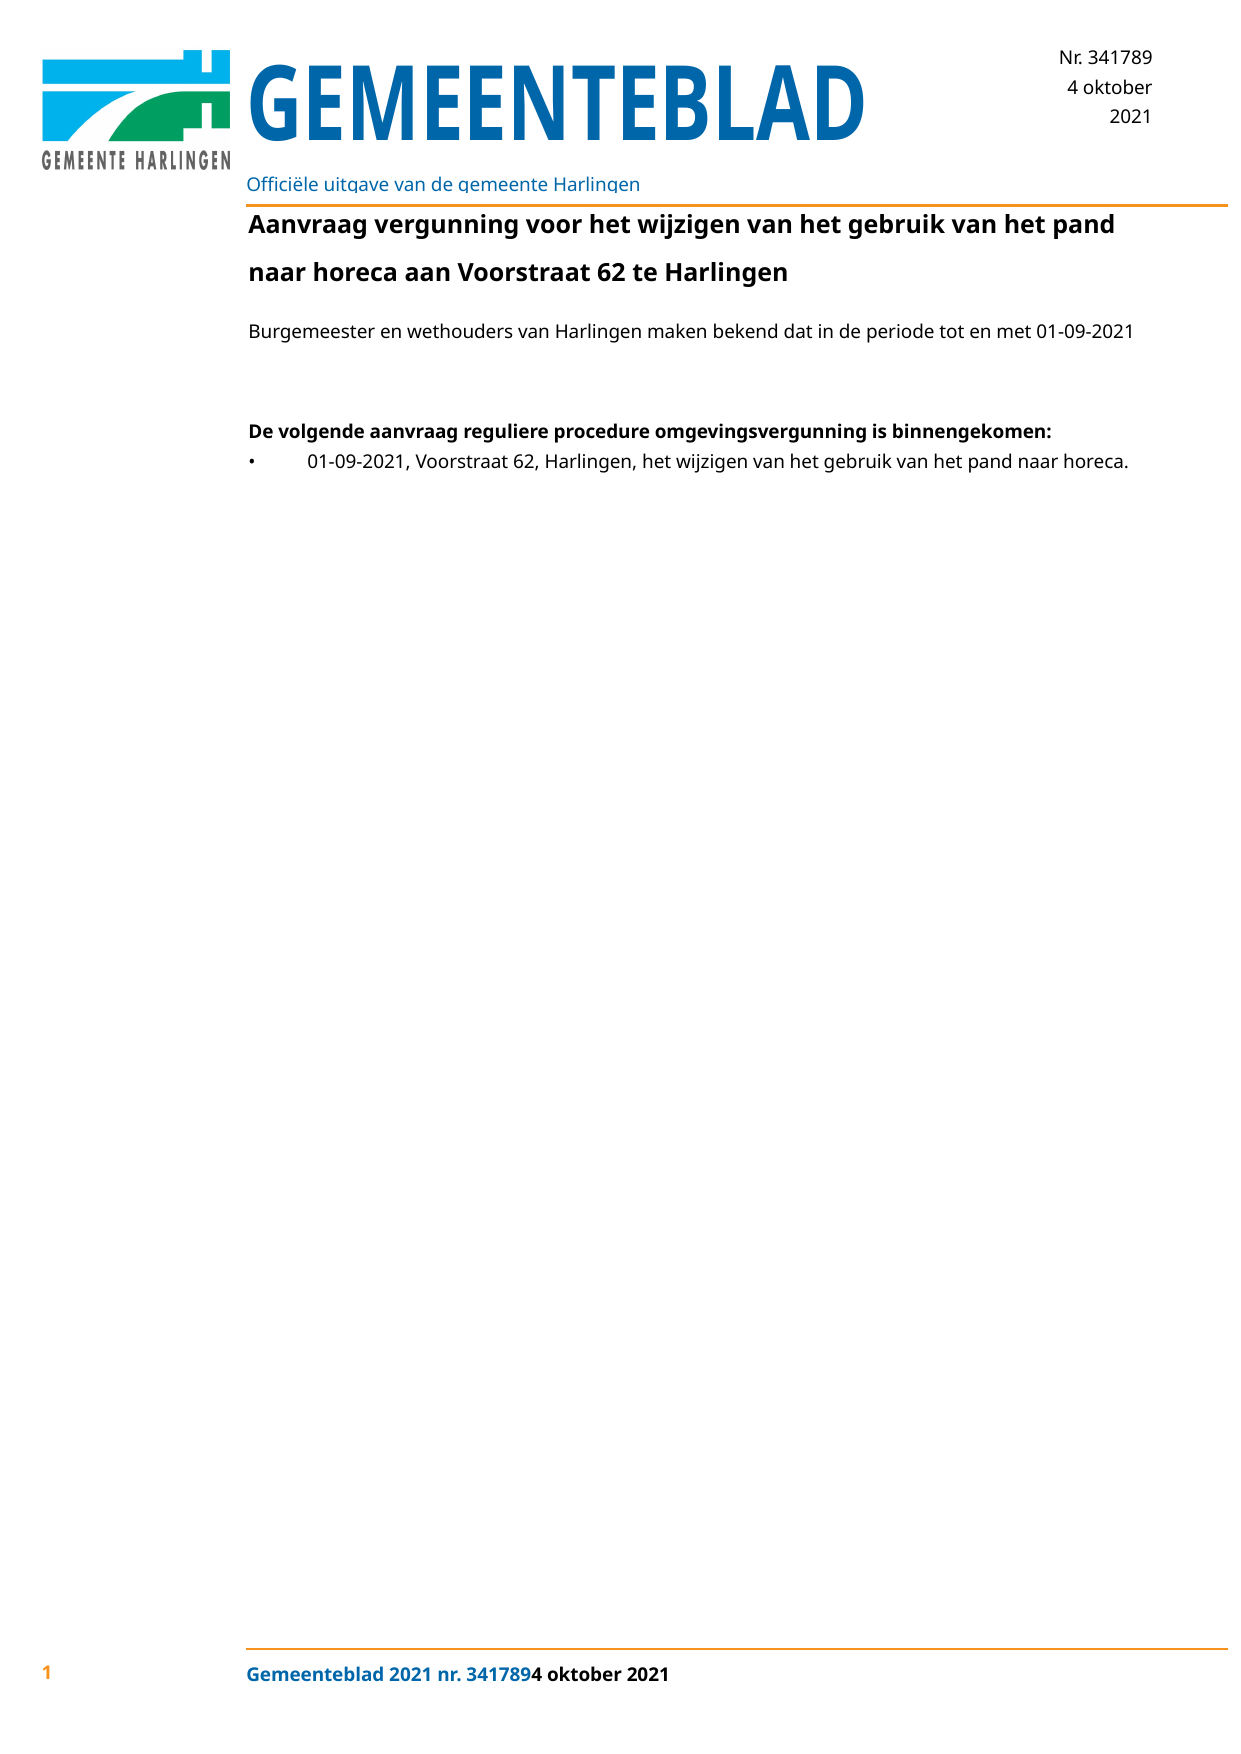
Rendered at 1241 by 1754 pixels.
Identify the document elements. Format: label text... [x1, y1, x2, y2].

text De volgende aanvraag reguliere procedure omgevingsvergunning is binnengekomen: [248, 419, 1152, 444]
text Aanvraag vergunning voor het wijzigen van het gebruik van het pand naar horeca aan Voorstraat 62 te Harlingen [248, 207, 1152, 288]
text Burgemeester en wethouders van Harlingen maken bekend dat in de periode tot en met 01-09-2021 [248, 318, 1152, 344]
list 01-09-2021, Voorstraat 62, Harlingen, het wijzigen van het gebruik van het pand naar horeca. [248, 448, 1152, 474]
picture [41, 47, 231, 172]
